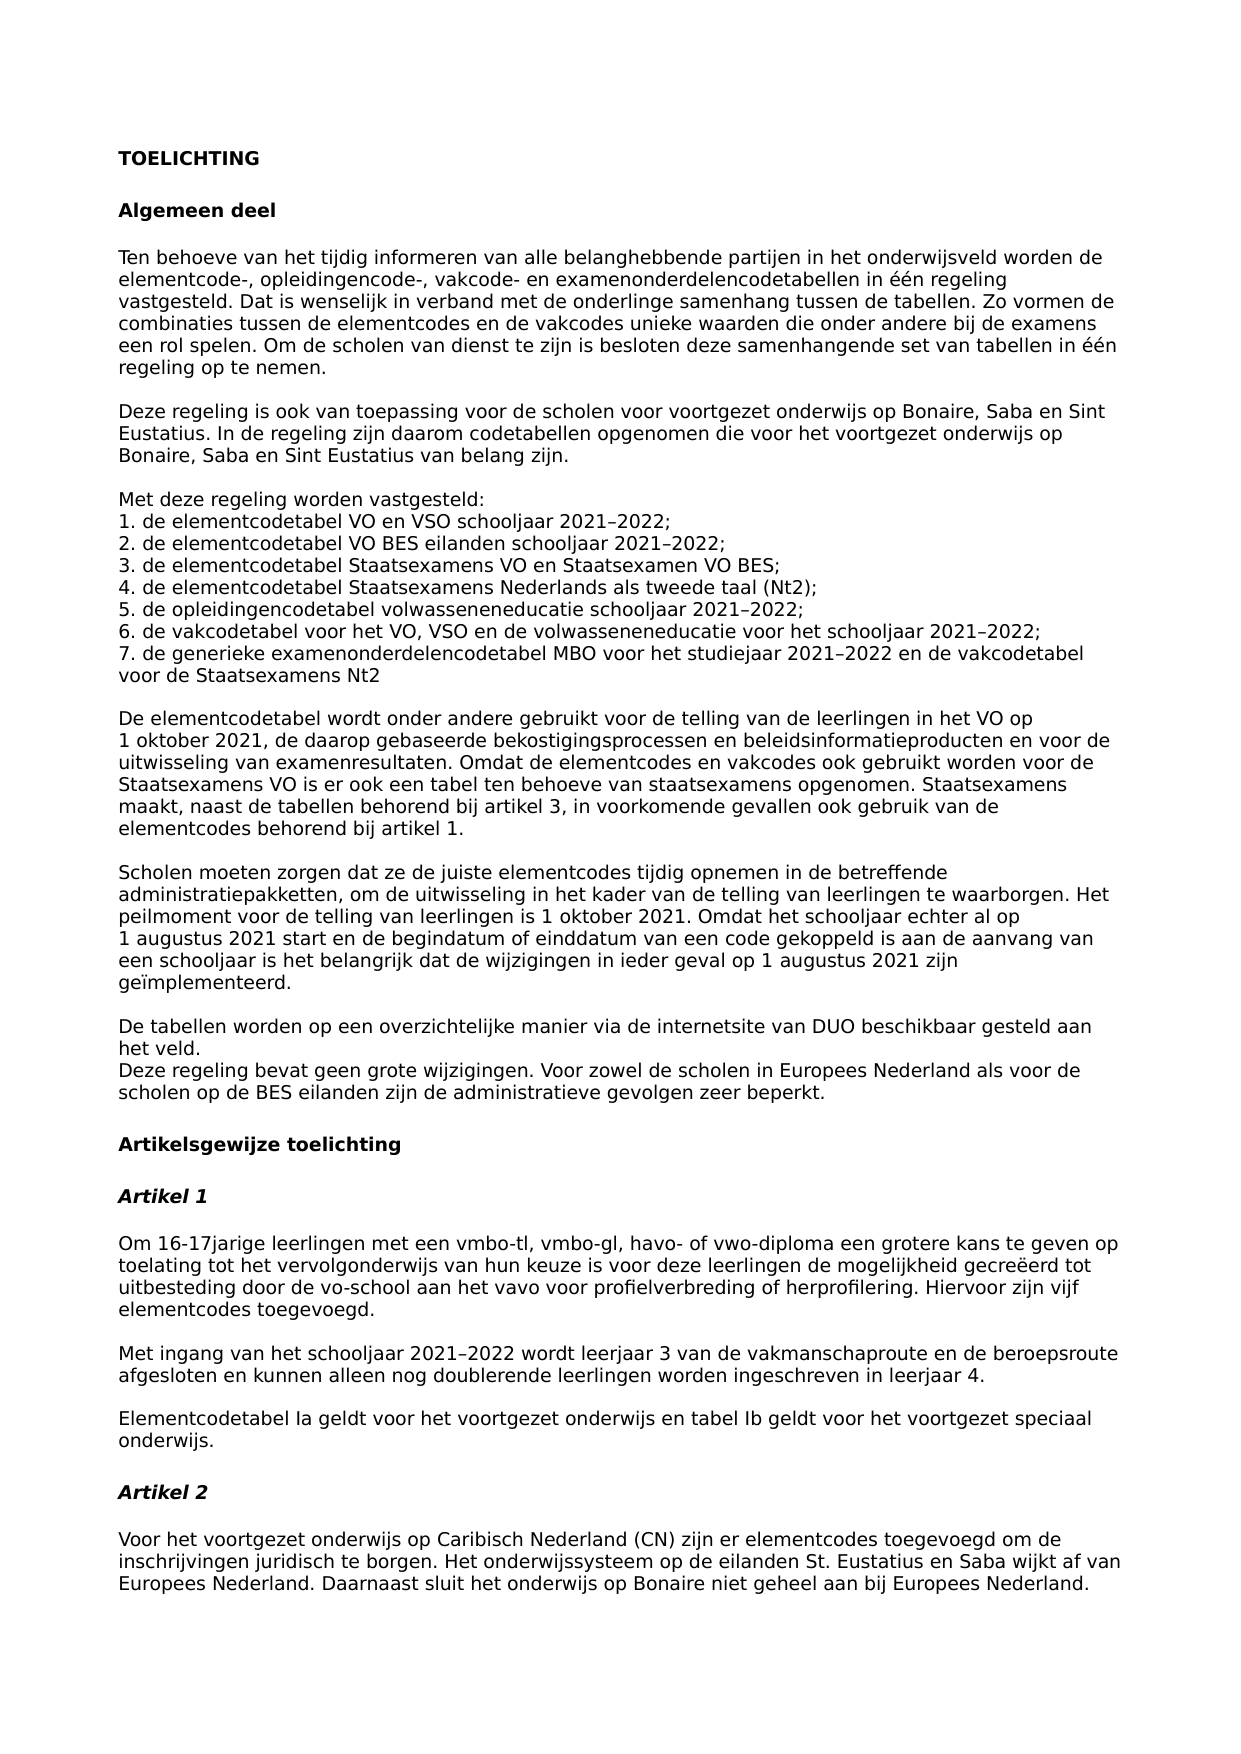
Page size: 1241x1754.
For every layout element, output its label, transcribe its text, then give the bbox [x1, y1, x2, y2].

subtitle Artikelsgewijze toelichting [118, 1134, 1122, 1156]
text 1. de elementcodetabel VO en VSO schooljaar 2021–2022; [118, 511, 1122, 533]
text 6. de vakcodetabel voor het VO, VSO en de volwasseneneducatie voor het schooljaar 2021–2022; [118, 621, 1122, 642]
text De elementcodetabel wordt onder andere gebruikt voor de telling van de leerlingen in het VO op 1 oktober 2021, de daarop gebaseerde bekostigingsprocessen en beleidsinformatieproducten en voor de uitwisseling van examenresultaten. Omdat de elementcodes en vakcodes ook gebruikt worden voor de Staatsexamens VO is er ook een tabel ten behoeve van staatsexamens opgenomen. Staatsexamens maakt, naast de tabellen behorend bij artikel 3, in voorkomende gevallen ook gebruik van de elementcodes behorend bij artikel 1. [118, 708, 1122, 840]
text Met deze regeling worden vastgesteld: [118, 489, 1122, 511]
text Met ingang van het schooljaar 2021–2022 wordt leerjaar 3 van de vakmanschaproute en de beroepsroute afgesloten en kunnen alleen nog doublerende leerlingen worden ingeschreven in leerjaar 4. [118, 1342, 1122, 1386]
text Deze regeling is ook van toepassing voor de scholen voor voortgezet onderwijs op Bonaire, Saba en Sint Eustatius. In de regeling zijn daarom codetabellen opgenomen die voor het voortgezet onderwijs op Bonaire, Saba en Sint Eustatius van belang zijn. [118, 401, 1122, 467]
text Ten behoeve van het tijdig informeren van alle belanghebbende partijen in het onderwijsveld worden de elementcode-, opleidingencode-, vakcode- en examenonderdelencodetabellen in één regeling vastgesteld. Dat is wenselijk in verband met de onderlinge samenhang tussen de tabellen. Zo vormen de combinaties tussen de elementcodes en de vakcodes unieke waarden die onder andere bij de examens een rol spelen. Om de scholen van dienst te zijn is besloten deze samenhangende set van tabellen in één regeling op te nemen. [118, 247, 1122, 379]
text 3. de elementcodetabel Staatsexamens VO en Staatsexamen VO BES; [118, 554, 1122, 577]
text 5. de opleidingencodetabel volwasseneneducatie schooljaar 2021–2022; [118, 598, 1122, 621]
text Deze regeling bevat geen grote wijzigingen. Voor zowel de scholen in Europees Nederland als voor de scholen op de BES eilanden zijn de administratieve gevolgen zeer beperkt. [118, 1060, 1122, 1104]
text 4. de elementcodetabel Staatsexamens Nederlands als tweede taal (Nt2); [118, 577, 1122, 598]
subtitle Artikel 2 [118, 1482, 1122, 1504]
text Elementcodetabel Ia geldt voor het voortgezet onderwijs en tabel Ib geldt voor het voortgezet speciaal onderwijs. [118, 1408, 1122, 1452]
subtitle Artikel 1 [118, 1186, 1122, 1208]
text Om 16-17jarige leerlingen met een vmbo-tl, vmbo-gl, havo- of vwo-diploma een grotere kans te geven op toelating tot het vervolgonderwijs van hun keuze is voor deze leerlingen de mogelijkheid gecreëerd tot uitbesteding door de vo-school aan het vavo voor profielverbreding of herprofilering. Hiervoor zijn vijf elementcodes toegevoegd. [118, 1233, 1122, 1321]
text 2. de elementcodetabel VO BES eilanden schooljaar 2021–2022; [118, 533, 1122, 554]
text 7. de generieke examenonderdelencodetabel MBO voor het studiejaar 2021–2022 en de vakcodetabel voor de Staatsexamens Nt2 [118, 642, 1122, 686]
text Voor het voortgezet onderwijs op Caribisch Nederland (CN) zijn er elementcodes toegevoegd om de inschrijvingen juridisch te borgen. Het onderwijssysteem op de eilanden St. Eustatius en Saba wijkt af van Europees Nederland. Daarnaast sluit het onderwijs op Bonaire niet geheel aan bij Europees Nederland. [118, 1529, 1122, 1595]
text Scholen moeten zorgen dat ze de juiste elementcodes tijdig opnemen in de betreffende administratiepakketten, om de uitwisseling in het kader van de telling van leerlingen te waarborgen. Het peilmoment voor de telling van leerlingen is 1 oktober 2021. Omdat het schooljaar echter al op 1 augustus 2021 start en de begindatum of einddatum van een code gekoppeld is aan de aanvang van een schooljaar is het belangrijk dat de wijzigingen in ieder geval op 1 augustus 2021 zijn geïmplementeerd. [118, 862, 1122, 994]
subtitle TOELICHTING [118, 148, 1122, 170]
subtitle Algemeen deel [118, 200, 1122, 222]
text De tabellen worden op een overzichtelijke manier via de internetsite van DUO beschikbaar gesteld aan het veld. [118, 1016, 1122, 1060]
